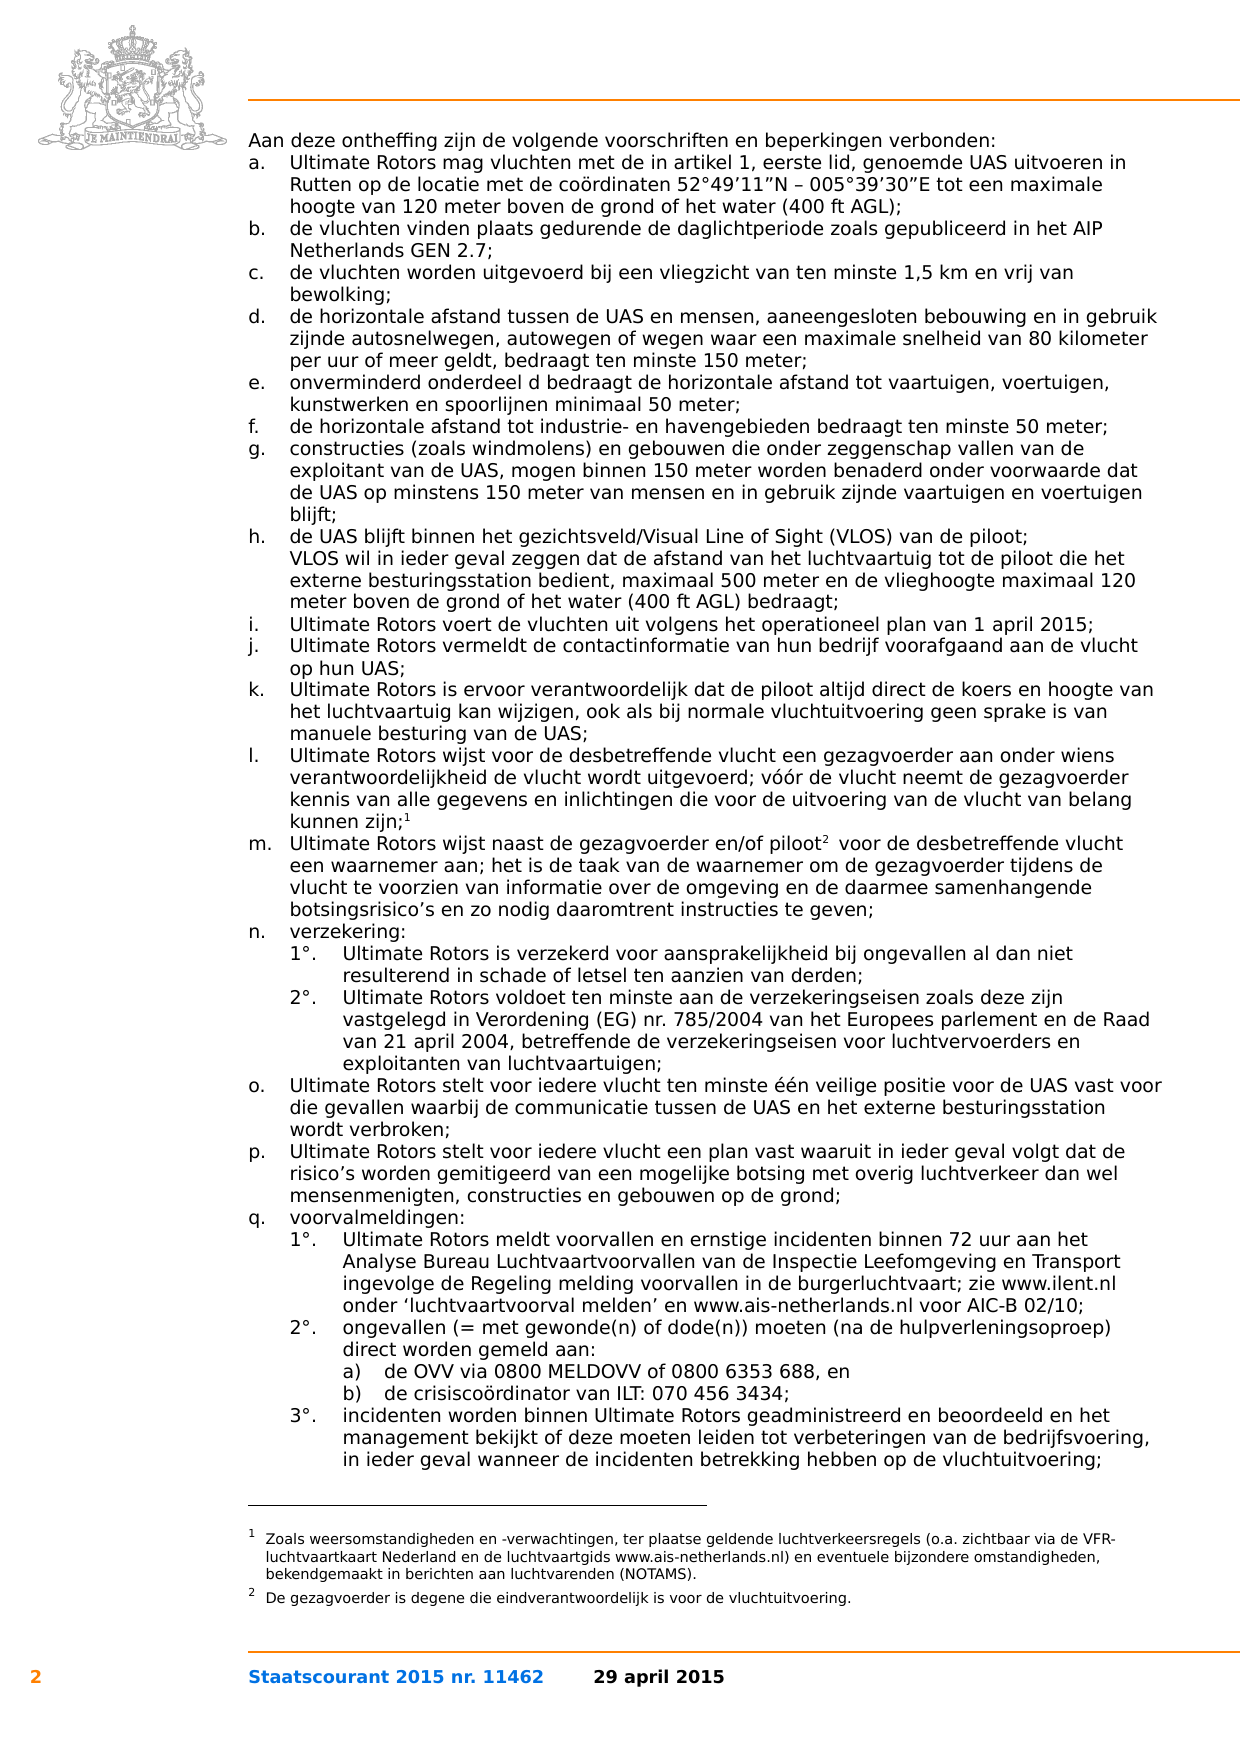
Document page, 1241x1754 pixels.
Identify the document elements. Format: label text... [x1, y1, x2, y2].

text 1°. Ultimate Rotors is verzekerd voor aansprakelijkheid bij ongevallen al dan niet resulterend in schade of letsel ten aanzien van derden; [289, 943, 1163, 987]
text a) de OVV via 0800 MELDOVV of 0800 6353 688, en [342, 1361, 1163, 1383]
text 2°. Ultimate Rotors voldoet ten minste aan de verzekeringseisen zoals deze zijn vastgelegd in Verordening (EG) nr. 785/2004 van het Europees parlement en de Raad van 21 april 2004, betreffende de verzekeringseisen voor luchtvervoerders en exploitanten van luchtvaartuigen; [289, 987, 1163, 1075]
text h. de UAS blijft binnen het gezichtsveld/Visual Line of Sight (VLOS) van de piloot; [248, 526, 1163, 547]
text k. Ultimate Rotors is ervoor verantwoordelijk dat de piloot altijd direct de koers en hoogte van het luchtvaartuig kan wijzigen, ook als bij normale vluchtuitvoering geen sprake is van manuele besturing van de UAS; [248, 679, 1163, 745]
text i. Ultimate Rotors voert de vluchten uit volgens het operationeel plan van 1 april 2015; [248, 613, 1163, 635]
text g. constructies (zoals windmolens) en gebouwen die onder zeggenschap vallen van de exploitant van de UAS, mogen binnen 150 meter worden benaderd onder voorwaarde dat de UAS op minstens 150 meter van mensen en in gebruik zijnde vaartuigen en voertuigen blijft; [248, 438, 1163, 526]
text 1°. Ultimate Rotors meldt voorvallen en ernstige incidenten binnen 72 uur aan het Analyse Bureau Luchtvaartvoorvallen van de Inspectie Leefomgeving en Transport ingevolge de Regeling melding voorvallen in de burgerluchtvaart; zie www.ilent.nl onder ‘luchtvaartvoorval melden’ en www.ais-netherlands.nl voor AIC-B 02/10; [289, 1229, 1163, 1317]
picture [38, 25, 227, 150]
text a. Ultimate Rotors mag vluchten met de in artikel 1, eerste lid, genoemde UAS uitvoeren in Rutten op de locatie met de coördinaten 52°49’11”N – 005°39’30”E tot een maximale hoogte van 120 meter boven de grond of het water (400 ft AGL); [248, 152, 1163, 218]
text Zoals weersomstandigheden en -verwachtingen, ter plaatse geldende luchtverkeersregels (o.a. zichtbaar via de VFR-luchtvaartkaart Nederland en de luchtvaartgids www.ais-netherlands.nl) en eventuele bijzondere omstandigheden, bekendgemaakt in berichten aan luchtvarenden (NOTAMS). [248, 1527, 1163, 1583]
text n. verzekering: [248, 921, 1163, 943]
text b) de crisiscoördinator van ILT: 070 456 3434; [342, 1383, 1163, 1405]
text d. de horizontale afstand tussen de UAS en mensen, aaneengesloten bebouwing en in gebruik zijnde autosnelwegen, autowegen of wegen waar een maximale snelheid van 80 kilometer per uur of meer geldt, bedraagt ten minste 150 meter; [248, 306, 1163, 372]
text p. Ultimate Rotors stelt voor iedere vlucht een plan vast waaruit in ieder geval volgt dat de risico’s worden gemitigeerd van een mogelijke botsing met overig luchtverkeer dan wel mensenmenigten, constructies en gebouwen op de grond; [248, 1141, 1163, 1207]
text b. de vluchten vinden plaats gedurende de daglichtperiode zoals gepubliceerd in het AIP Netherlands GEN 2.7; [248, 218, 1163, 262]
text f. de horizontale afstand tot industrie- en havengebieden bedraagt ten minste 50 meter; [248, 416, 1163, 438]
text c. de vluchten worden uitgevoerd bij een vliegzicht van ten minste 1,5 km en vrij van bewolking; [248, 262, 1163, 306]
text l. Ultimate Rotors wijst voor de desbetreffende vlucht een gezagvoerder aan onder wiens verantwoordelijkheid de vlucht wordt uitgevoerd; vóór de vlucht neemt de gezagvoerder kennis van alle gegevens en inlichtingen die voor de uitvoering van de vlucht van belang kunnen zijn; [248, 745, 1163, 833]
text j. Ultimate Rotors vermeldt de contactinformatie van hun bedrijf voorafgaand aan de vlucht op hun UAS; [248, 635, 1163, 679]
text 3°. incidenten worden binnen Ultimate Rotors geadministreerd en beoordeeld en het management bekijkt of deze moeten leiden tot verbeteringen van de bedrijfsvoering, in ieder geval wanneer de incidenten betrekking hebben op de vluchtuitvoering; [289, 1405, 1163, 1471]
text VLOS wil in ieder geval zeggen dat de afstand van het luchtvaartuig tot de piloot die het externe besturingsstation bedient, maximaal 500 meter en de vlieghoogte maximaal 120 meter boven de grond of het water (400 ft AGL) bedraagt; [289, 547, 1163, 613]
text q. voorvalmeldingen: [248, 1207, 1163, 1229]
text e. onverminderd onderdeel d bedraagt de horizontale afstand tot vaartuigen, voertuigen, kunstwerken en spoorlijnen minimaal 50 meter; [248, 372, 1163, 416]
text De gezagvoerder is degene die eindverantwoordelijk is voor de vluchtuitvoering. [248, 1586, 1163, 1608]
text o. Ultimate Rotors stelt voor iedere vlucht ten minste één veilige positie voor de UAS vast voor die gevallen waarbij de communicatie tussen de UAS en het externe besturingsstation wordt verbroken; [248, 1075, 1163, 1141]
text Aan deze ontheffing zijn de volgende voorschriften en beperkingen verbonden: [248, 130, 1163, 152]
text m. Ultimate Rotors wijst naast de gezagvoerder en/of piloot voor de desbetreffende vlucht een waarnemer aan; het is de taak van de waarnemer om de gezagvoerder tijdens de vlucht te voorzien van informatie over de omgeving en de daarmee samenhangende botsingsrisico’s en zo nodig daaromtrent instructies te geven; [248, 833, 1163, 921]
text 2°. ongevallen (= met gewonde(n) of dode(n)) moeten (na de hulpverleningsoproep) direct worden gemeld aan: [289, 1317, 1163, 1361]
